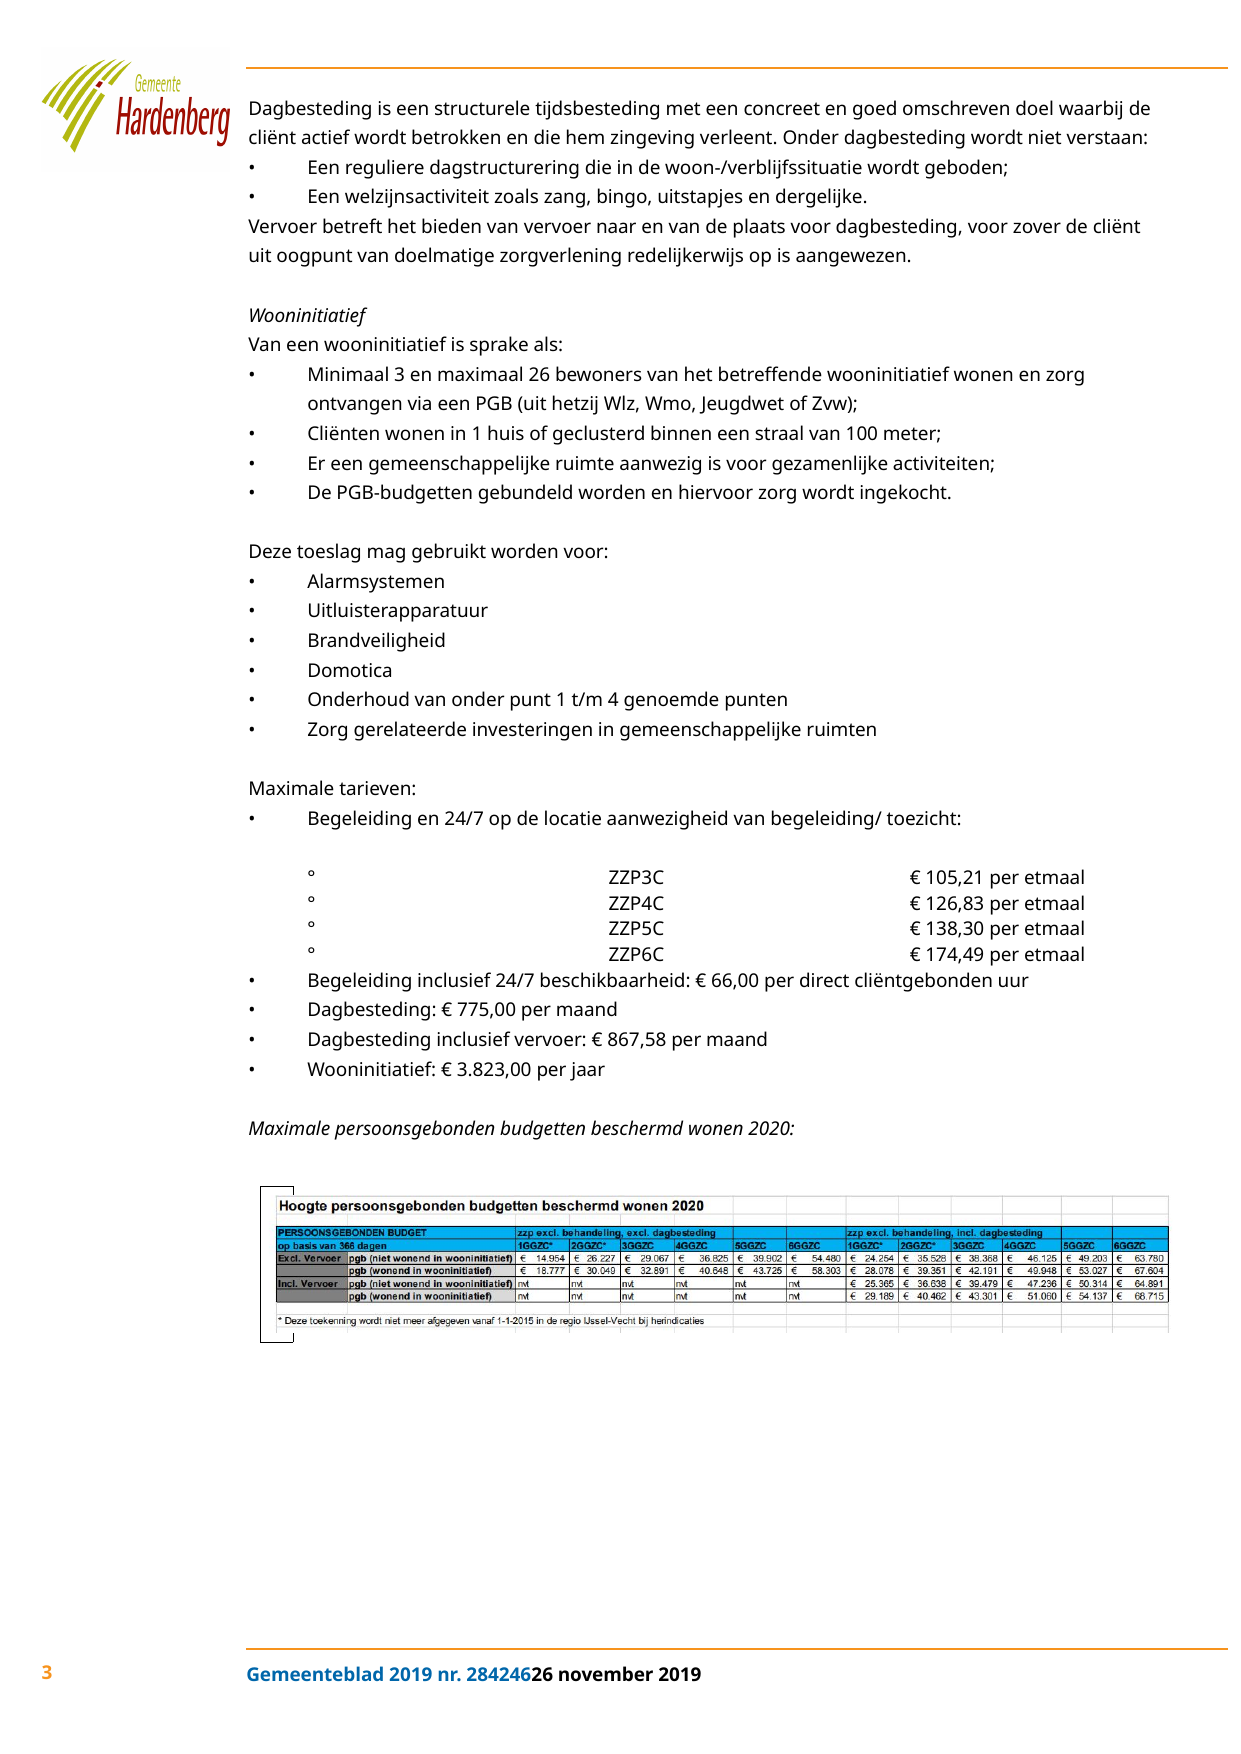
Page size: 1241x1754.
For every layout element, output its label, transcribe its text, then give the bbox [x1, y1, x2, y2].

text Maximale persoonsgebonden budgetten beschermd wonen 2020: [248, 1115, 1152, 1141]
list Begeleiding en 24/7 op de locatie aanwezigheid van begeleiding/ toezicht: [248, 805, 1152, 831]
list Brandveiligheid [248, 627, 1152, 653]
table_cell € 174,49 per etmaal [910, 941, 1211, 967]
table_cell ° [307, 916, 608, 941]
list Dagbesteding inclusief vervoer: € 867,58 per maand [248, 1026, 1152, 1052]
list Onderhoud van onder punt 1 t/m 4 genoemde punten [248, 686, 1152, 712]
list Uitluisterapparatuur [248, 598, 1152, 623]
table_header ZZP3C [608, 864, 909, 890]
text Van een wooninitiatief is sprake als: [248, 331, 1152, 357]
picture [41, 47, 231, 172]
table_cell ZZP6C [608, 941, 909, 967]
table_cell ZZP5C [608, 916, 909, 941]
list Wooninitiatief: € 3.823,00 per jaar [248, 1056, 1152, 1082]
table_cell ° [307, 890, 608, 916]
list De PGB-budgetten gebundeld worden en hiervoor zorg wordt ingekocht. [248, 479, 1152, 505]
list Een reguliere dagstructurering die in de woon-/verblijfssituatie wordt geboden; [248, 154, 1152, 180]
text Maximale tarieven: [248, 775, 1152, 801]
picture [268, 1195, 1173, 1333]
list Cliënten wonen in 1 huis of geclusterd binnen een straal van 100 meter; [248, 420, 1152, 446]
list Minimaal 3 en maximaal 26 bewoners van het betreffende wooninitiatief wonen en zorg ontvangen via een PGB (uit hetzij Wlz, Wmo, Jeugdwet of Zvw); [248, 361, 1152, 416]
table_header ° [307, 864, 608, 890]
list Alarmsystemen [248, 568, 1152, 594]
text Deze toeslag mag gebruikt worden voor: [248, 538, 1152, 564]
text Vervoer betreft het bieden van vervoer naar en van de plaats voor dagbesteding, voor zover de cliënt uit oogpunt van doelmatige zorgverlening redelijkerwijs op is aangewezen. [248, 213, 1152, 268]
text Dagbesteding is een structurele tijdsbesteding met een concreet en goed omschreven doel waarbij de cliënt actief wordt betrokken en die hem zingeving verleent. Onder dagbesteding wordt niet verstaan: [248, 95, 1152, 150]
list Zorg gerelateerde investeringen in gemeenschappelijke ruimten [248, 716, 1152, 742]
list Een welzijnsactiviteit zoals zang, bingo, uitstapjes en dergelijke. [248, 183, 1152, 209]
list Begeleiding inclusief 24/7 beschikbaarheid: € 66,00 per direct cliëntgebonden uur [248, 967, 1152, 993]
table_header € 105,21 per etmaal [910, 864, 1211, 890]
table_cell € 126,83 per etmaal [910, 890, 1211, 916]
table_cell € 138,30 per etmaal [910, 916, 1211, 941]
list Er een gemeenschappelijke ruimte aanwezig is voor gezamenlijke activiteiten; [248, 450, 1152, 476]
table_cell ZZP4C [608, 890, 909, 916]
table_cell ° [307, 941, 608, 967]
list Domotica [248, 657, 1152, 683]
list Dagbesteding: € 775,00 per maand [248, 997, 1152, 1022]
text Wooninitiatief [248, 302, 1152, 328]
